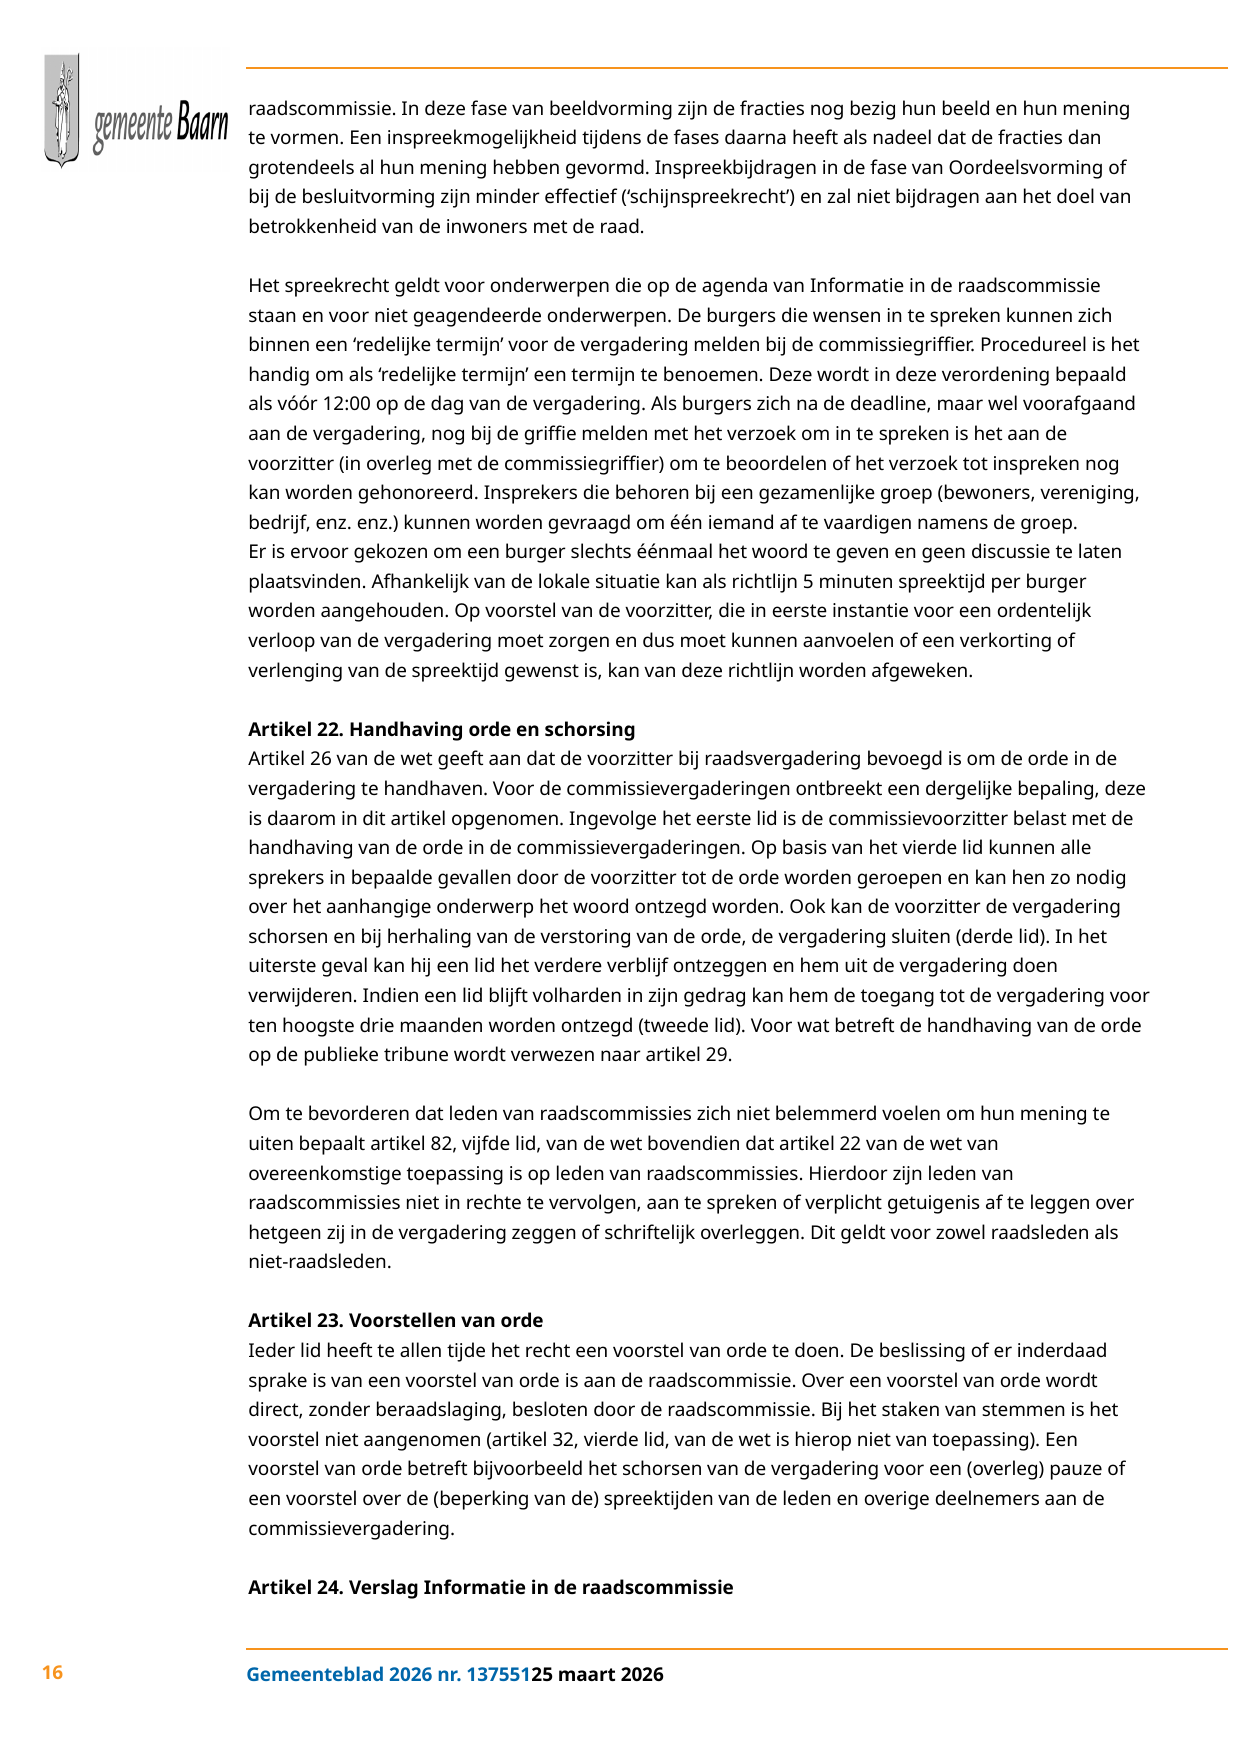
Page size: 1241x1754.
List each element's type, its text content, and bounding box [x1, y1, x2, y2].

text Artikel 23. Voorstellen van orde [248, 1308, 1152, 1333]
text Artikel 22. Handhaving orde en schorsing [248, 716, 1152, 742]
text Om te bevorderen dat leden van raadscommissies zich niet belemmerd voelen om hun mening te uiten bepaalt artikel 82, vijfde lid, van de wet bovendien dat artikel 22 van de wet van overeenkomstige toepassing is op leden van raadscommissies. Hierdoor zijn leden van raadscommissies niet in rechte te vervolgen, aan te spreken of verplicht getuigenis af te leggen over hetgeen zij in de vergadering zeggen of schriftelijk overleggen. Dit geldt voor zowel raadsleden als niet-raadsleden. [248, 1101, 1152, 1274]
text Het spreekrecht geldt voor onderwerpen die op de agenda van Informatie in de raadscommissie staan en voor niet geagendeerde onderwerpen. De burgers die wensen in te spreken kunnen zich binnen een ‘redelijke termijn’ voor de vergadering melden bij de commissiegriffier. Procedureel is het handig om als ‘redelijke termijn’ een termijn te benoemen. Deze wordt in deze verordening bepaald als vóór 12:00 op de dag van de vergadering. Als burgers zich na de deadline, maar wel voorafgaand aan de vergadering, nog bij de griffie melden met het verzoek om in te spreken is het aan de voorzitter (in overleg met de commissiegriffier) om te beoordelen of het verzoek tot inspreken nog kan worden gehonoreerd. Insprekers die behoren bij een gezamenlijke groep (bewoners, vereniging, bedrijf, enz. enz.) kunnen worden gevraagd om één iemand af te vaardigen namens de groep. [248, 272, 1152, 535]
text Er is ervoor gekozen om een burger slechts éénmaal het woord te geven en geen discussie te laten plaatsvinden. Afhankelijk van de lokale situatie kan als richtlijn 5 minuten spreektijd per burger worden aangehouden. Op voorstel van de voorzitter, die in eerste instantie voor een ordentelijk verloop van de vergadering moet zorgen en dus moet kunnen aanvoelen of een verkorting of verlenging van de spreektijd gewenst is, kan van deze richtlijn worden afgeweken. [248, 538, 1152, 683]
text Ieder lid heeft te allen tijde het recht een voorstel van orde te doen. De beslissing of er inderdaad sprake is van een voorstel van orde is aan de raadscommissie. Over een voorstel van orde wordt direct, zonder beraadslaging, besloten door de raadscommissie. Bij het staken van stemmen is het voorstel niet aangenomen (artikel 32, vierde lid, van de wet is hierop niet van toepassing). Een voorstel van orde betreft bijvoorbeeld het schorsen van de vergadering voor een (overleg) pauze of een voorstel over de (beperking van de) spreektijden van de leden en overige deelnemers aan de commissievergadering. [248, 1337, 1152, 1541]
text Artikel 24. Verslag Informatie in de raadscommissie [248, 1574, 1152, 1600]
picture [41, 47, 231, 172]
text Artikel 26 van de wet geeft aan dat de voorzitter bij raadsvergadering bevoegd is om de orde in de vergadering te handhaven. Voor de commissievergaderingen ontbreekt een dergelijke bepaling, deze is daarom in dit artikel opgenomen. Ingevolge het eerste lid is de commissievoorzitter belast met de handhaving van de orde in de commissievergaderingen. Op basis van het vierde lid kunnen alle sprekers in bepaalde gevallen door de voorzitter tot de orde worden geroepen en kan hen zo nodig over het aanhangige onderwerp het woord ontzegd worden. Ook kan de voorzitter de vergadering schorsen en bij herhaling van de verstoring van de orde, de vergadering sluiten (derde lid). In het uiterste geval kan hij een lid het verdere verblijf ontzeggen en hem uit de vergadering doen verwijderen. Indien een lid blijft volharden in zijn gedrag kan hem de toegang tot de vergadering voor ten hoogste drie maanden worden ontzegd (tweede lid). Voor wat betreft de handhaving van de orde op de publieke tribune wordt verwezen naar artikel 29. [248, 746, 1152, 1067]
text raadscommissie. In deze fase van beeldvorming zijn de fracties nog bezig hun beeld en hun mening te vormen. Een inspreekmogelijkheid tijdens de fases daarna heeft als nadeel dat de fracties dan grotendeels al hun mening hebben gevormd. Inspreekbijdragen in de fase van Oordeelsvorming of bij de besluitvorming zijn minder effectief (‘schijnspreekrecht’) en zal niet bijdragen aan het doel van betrokkenheid van de inwoners met de raad. [248, 95, 1152, 239]
